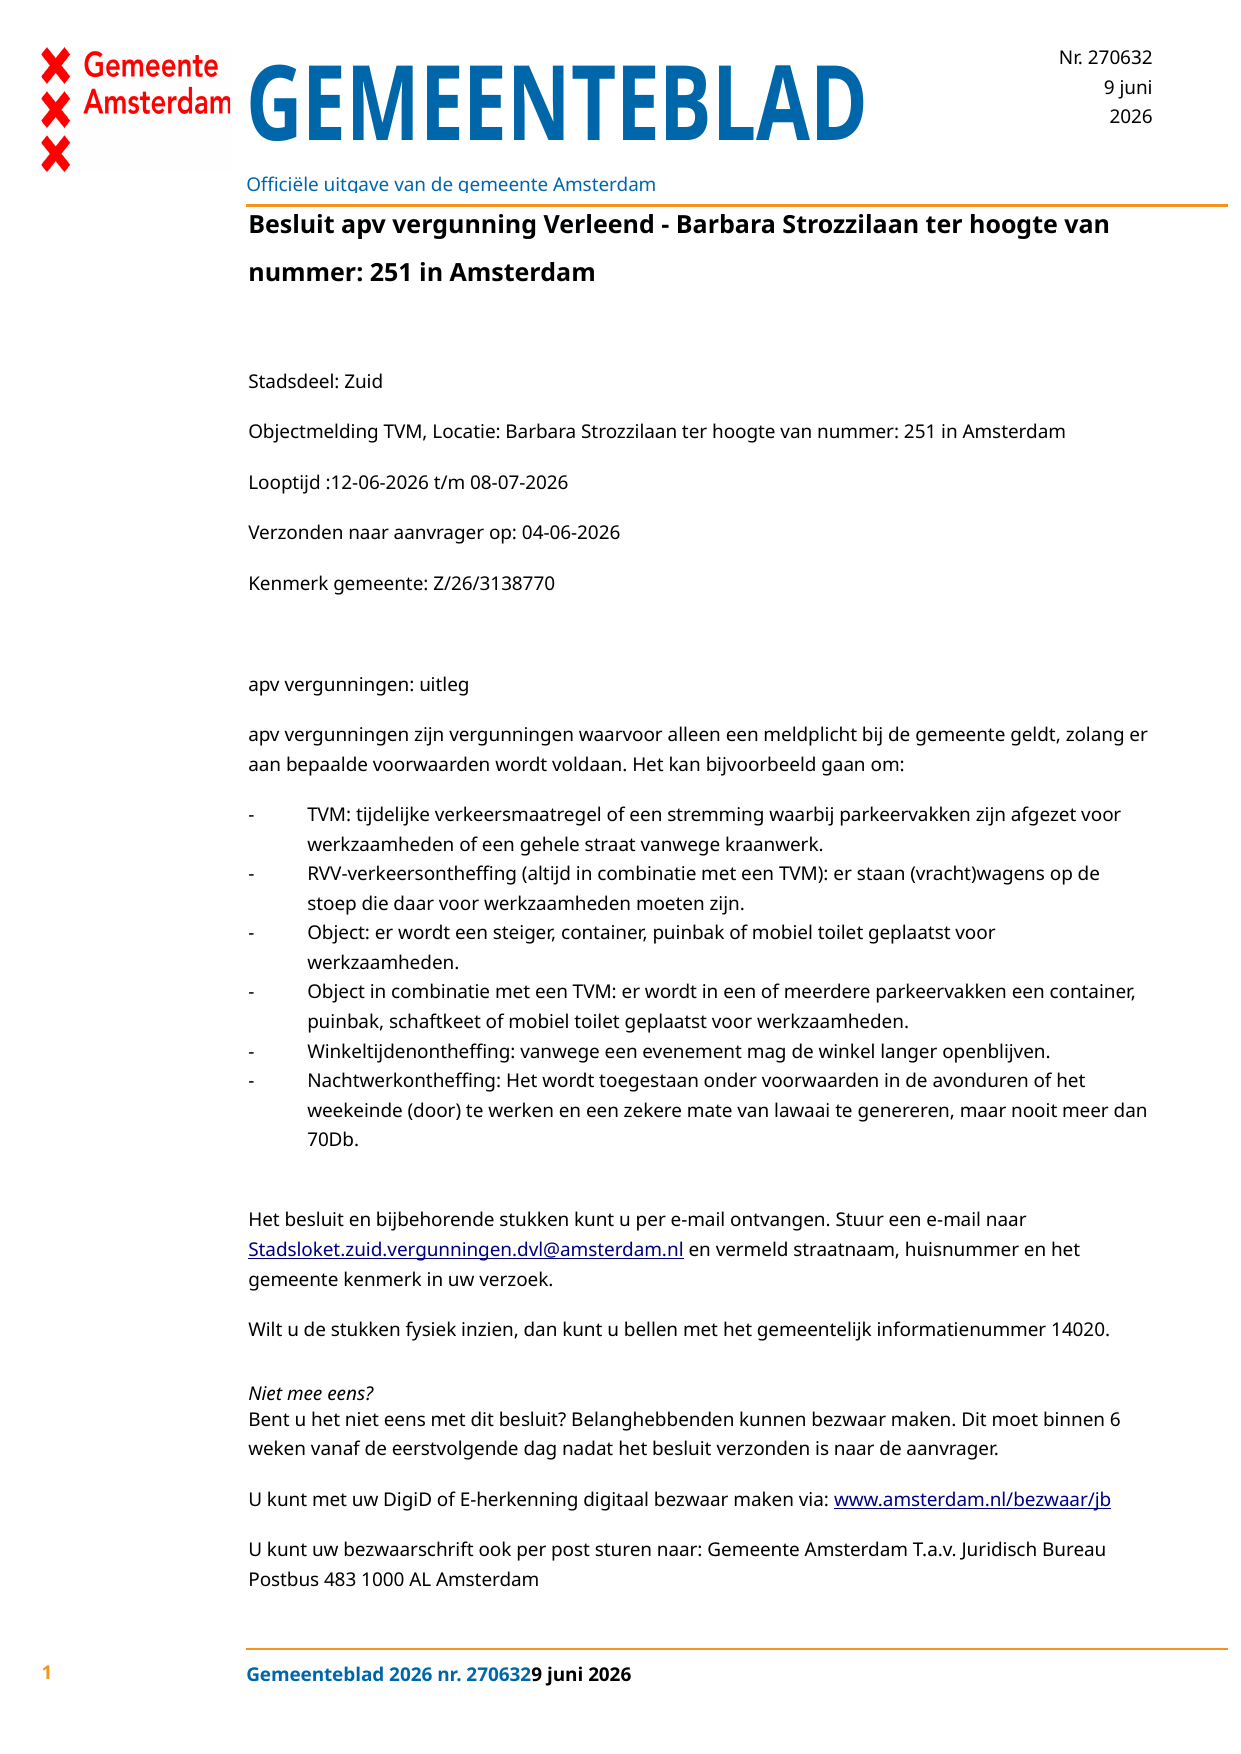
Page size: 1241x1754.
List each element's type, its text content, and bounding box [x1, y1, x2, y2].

text Stadsdeel: Zuid [248, 368, 1152, 394]
text Objectmelding TVM, Locatie: Barbara Strozzilaan ter hoogte van nummer: 251 in Amsterdam [248, 419, 1152, 444]
list TVM: tijdelijke verkeersmaatregel of een stremming waarbij parkeervakken zijn afgezet voor werkzaamheden of een gehele straat vanwege kraanwerk. [248, 801, 1152, 857]
text U kunt uw bezwaarschrift ook per post sturen naar: Gemeente Amsterdam T.a.v. Juridisch Bureau Postbus 483 1000 AL Amsterdam [248, 1536, 1152, 1592]
list Winkeltijdenontheffing: vanwege een evenement mag de winkel langer openblijven. [248, 1038, 1152, 1064]
text Looptijd :12-06-2026 t/m 08-07-2026 [248, 469, 1152, 495]
text Wilt u de stukken fysiek inzien, dan kunt u bellen met het gemeentelijk informatienummer 14020. [248, 1316, 1152, 1342]
text Kenmerk gemeente: Z/26/3138770 [248, 570, 1152, 596]
list Nachtwerkontheffing: Het wordt toegestaan onder voorwaarden in de avonduren of het weekeinde (door) te werken en een zekere mate van lawaai te genereren, maar nooit meer dan 70Db. [248, 1067, 1152, 1152]
text apv vergunningen zijn vergunningen waarvoor alleen een meldplicht bij de gemeente geldt, zolang er aan bepaalde voorwaarden wordt voldaan. Het kan bijvoorbeeld gaan om: [248, 721, 1152, 777]
list Object: er wordt een steiger, container, puinbak of mobiel toilet geplaatst voor werkzaamheden. [248, 919, 1152, 975]
text Besluit apv vergunning Verleend - Barbara Strozzilaan ter hoogte van nummer: 251 in Amsterdam [248, 207, 1152, 288]
text Bent u het niet eens met dit besluit? Belanghebbenden kunnen bezwaar maken. Dit moet binnen 6 weken vanaf de eerstvolgende dag nadat het besluit verzonden is naar de aanvrager. [248, 1406, 1152, 1461]
text U kunt met uw DigiD of E-herkenning digitaal bezwaar maken via: www.amsterdam.nl/bezwaar/jb [248, 1486, 1152, 1512]
text Het besluit en bijbehorende stukken kunt u per e-mail ontvangen. Stuur een e-mail naar Stadsloket.zuid.vergunningen.dvl@amsterdam.nl en vermeld straatnaam, huisnummer en het gemeente kenmerk in uw verzoek. [248, 1207, 1152, 1292]
picture [41, 47, 231, 172]
text Niet mee eens? [248, 1380, 1152, 1406]
text apv vergunningen: uitleg [248, 671, 1152, 697]
list RVV-verkeersontheffing (altijd in combinatie met een TVM): er staan (vracht)wagens op de stoep die daar voor werkzaamheden moeten zijn. [248, 860, 1152, 916]
text Verzonden naar aanvrager op: 04-06-2026 [248, 519, 1152, 545]
list Object in combinatie met een TVM: er wordt in een of meerdere parkeervakken een container, puinbak, schaftkeet of mobiel toilet geplaatst voor werkzaamheden. [248, 979, 1152, 1034]
